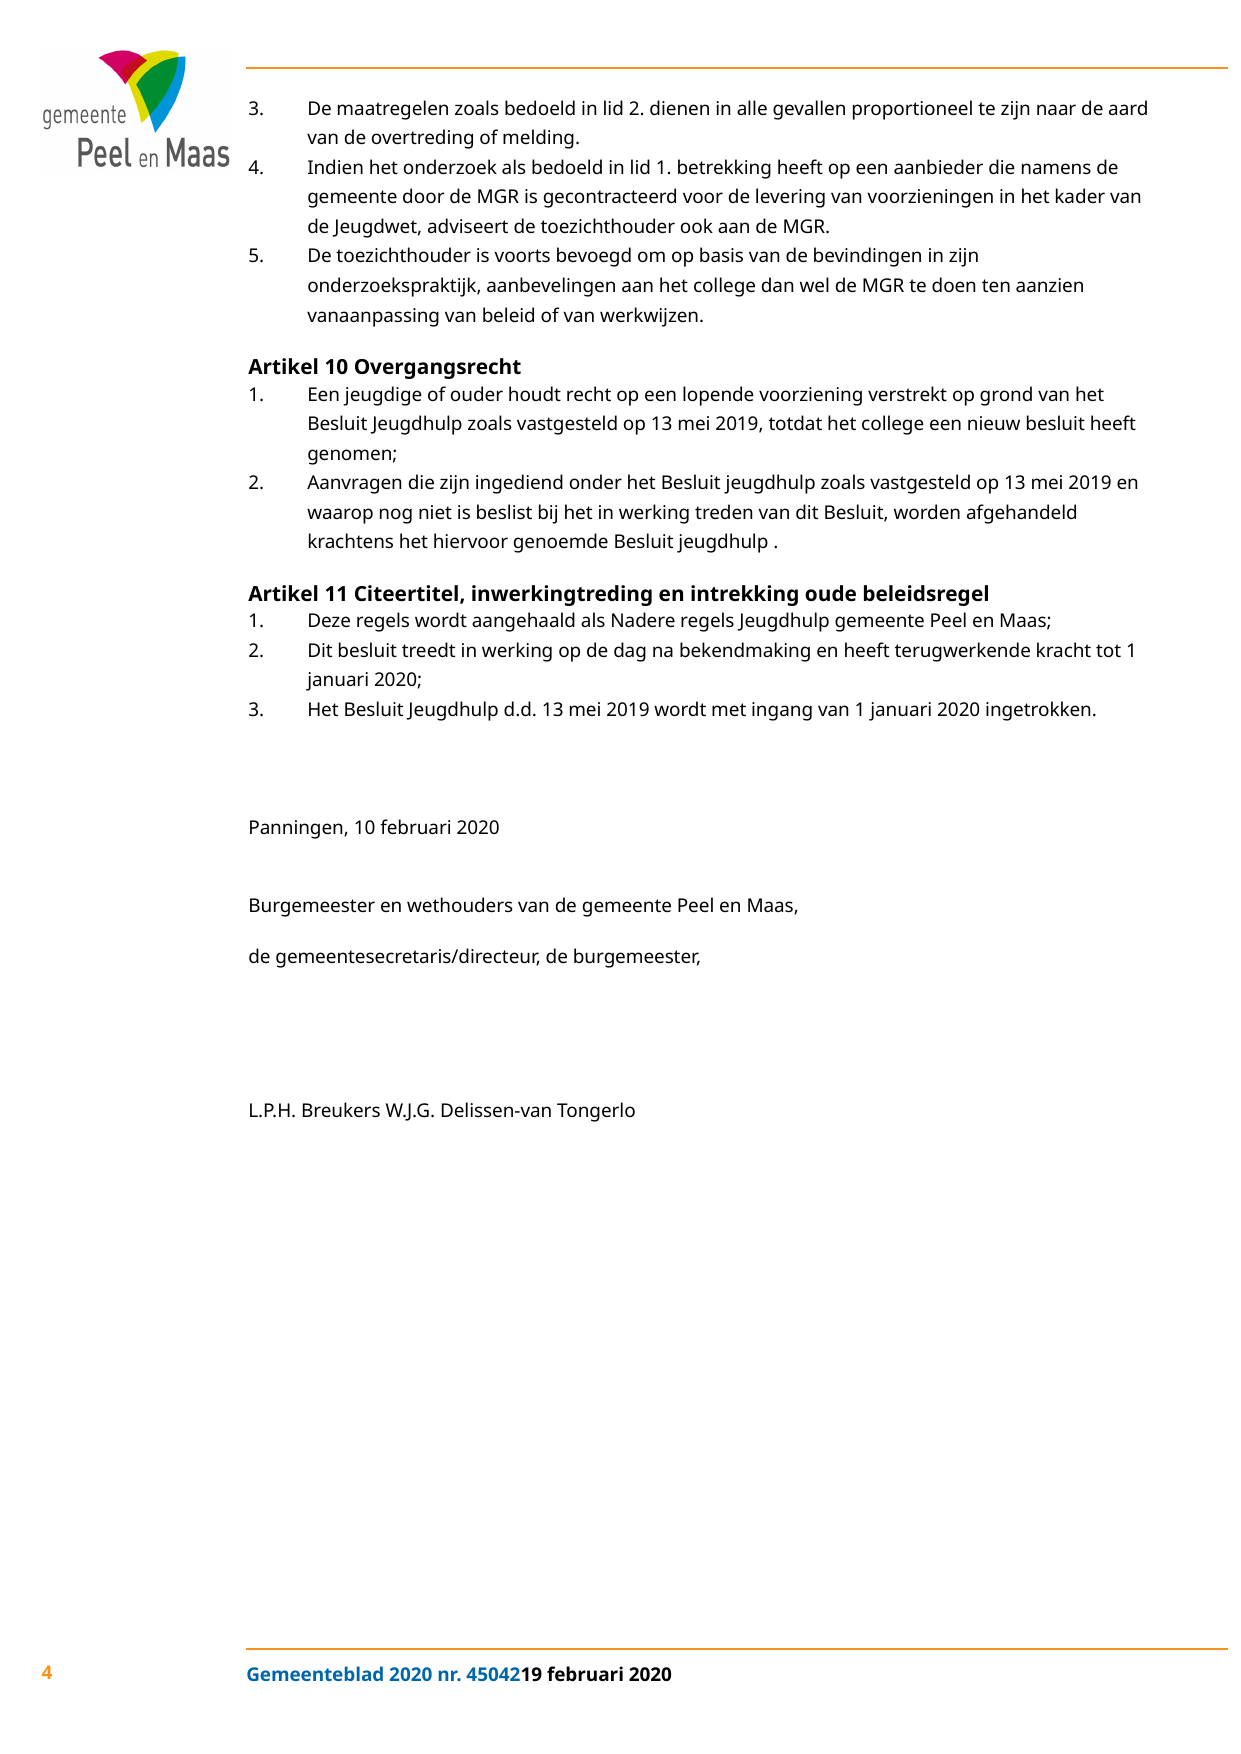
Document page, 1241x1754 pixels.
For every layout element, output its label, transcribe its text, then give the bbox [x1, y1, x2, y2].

list Het Besluit Jeugdhulp d.d. 13 mei 2019 wordt met ingang van 1 januari 2020 ingetrokken. [248, 696, 1152, 722]
text Artikel 10 Overgangsrecht [248, 352, 1152, 381]
list Indien het onderzoek als bedoeld in lid 1. betrekking heeft op een aanbieder die namens de gemeente door de MGR is gecontracteerd voor de levering van voorzieningen in het kader van de Jeugdwet, adviseert de toezichthouder ook aan de MGR. [248, 154, 1152, 239]
list Dit besluit treedt in werking op de dag na bekendmaking en heeft terugwerkende kracht tot 1 januari 2020; [248, 637, 1152, 692]
list De maatregelen zoals bedoeld in lid 2. dienen in alle gevallen proportioneel te zijn naar de aard van de overtreding of melding. [248, 95, 1152, 150]
text de gemeentesecretaris/directeur, de burgemeester, [248, 943, 1152, 969]
list Aanvragen die zijn ingediend onder het Besluit jeugdhulp zoals vastgesteld op 13 mei 2019 en waarop nog niet is beslist bij het in werking treden van dit Besluit, worden afgehandeld krachtens het hiervoor genoemde Besluit jeugdhulp . [248, 469, 1152, 554]
text L.P.H. Breukers W.J.G. Delissen-van Tongerlo [248, 1098, 1152, 1123]
list De toezichthouder is voorts bevoegd om op basis van de bevindingen in zijn onderzoekspraktijk, aanbevelingen aan het college dan wel de MGR te doen ten aanzien vanaanpassing van beleid of van werkwijzen. [248, 243, 1152, 328]
picture [41, 47, 231, 172]
text Panningen, 10 februari 2020 [248, 814, 1152, 840]
text Burgemeester en wethouders van de gemeente Peel en Maas, [248, 892, 1152, 917]
list Deze regels wordt aangehaald als Nadere regels Jeugdhulp gemeente Peel en Maas; [248, 607, 1152, 633]
list Een jeugdige of ouder houdt recht op een lopende voorziening verstrekt op grond van het Besluit Jeugdhulp zoals vastgesteld op 13 mei 2019, totdat het college een nieuw besluit heeft genomen; [248, 381, 1152, 466]
text Artikel 11 Citeertitel, inwerkingtreding en intrekking oude beleidsregel [248, 579, 1152, 607]
